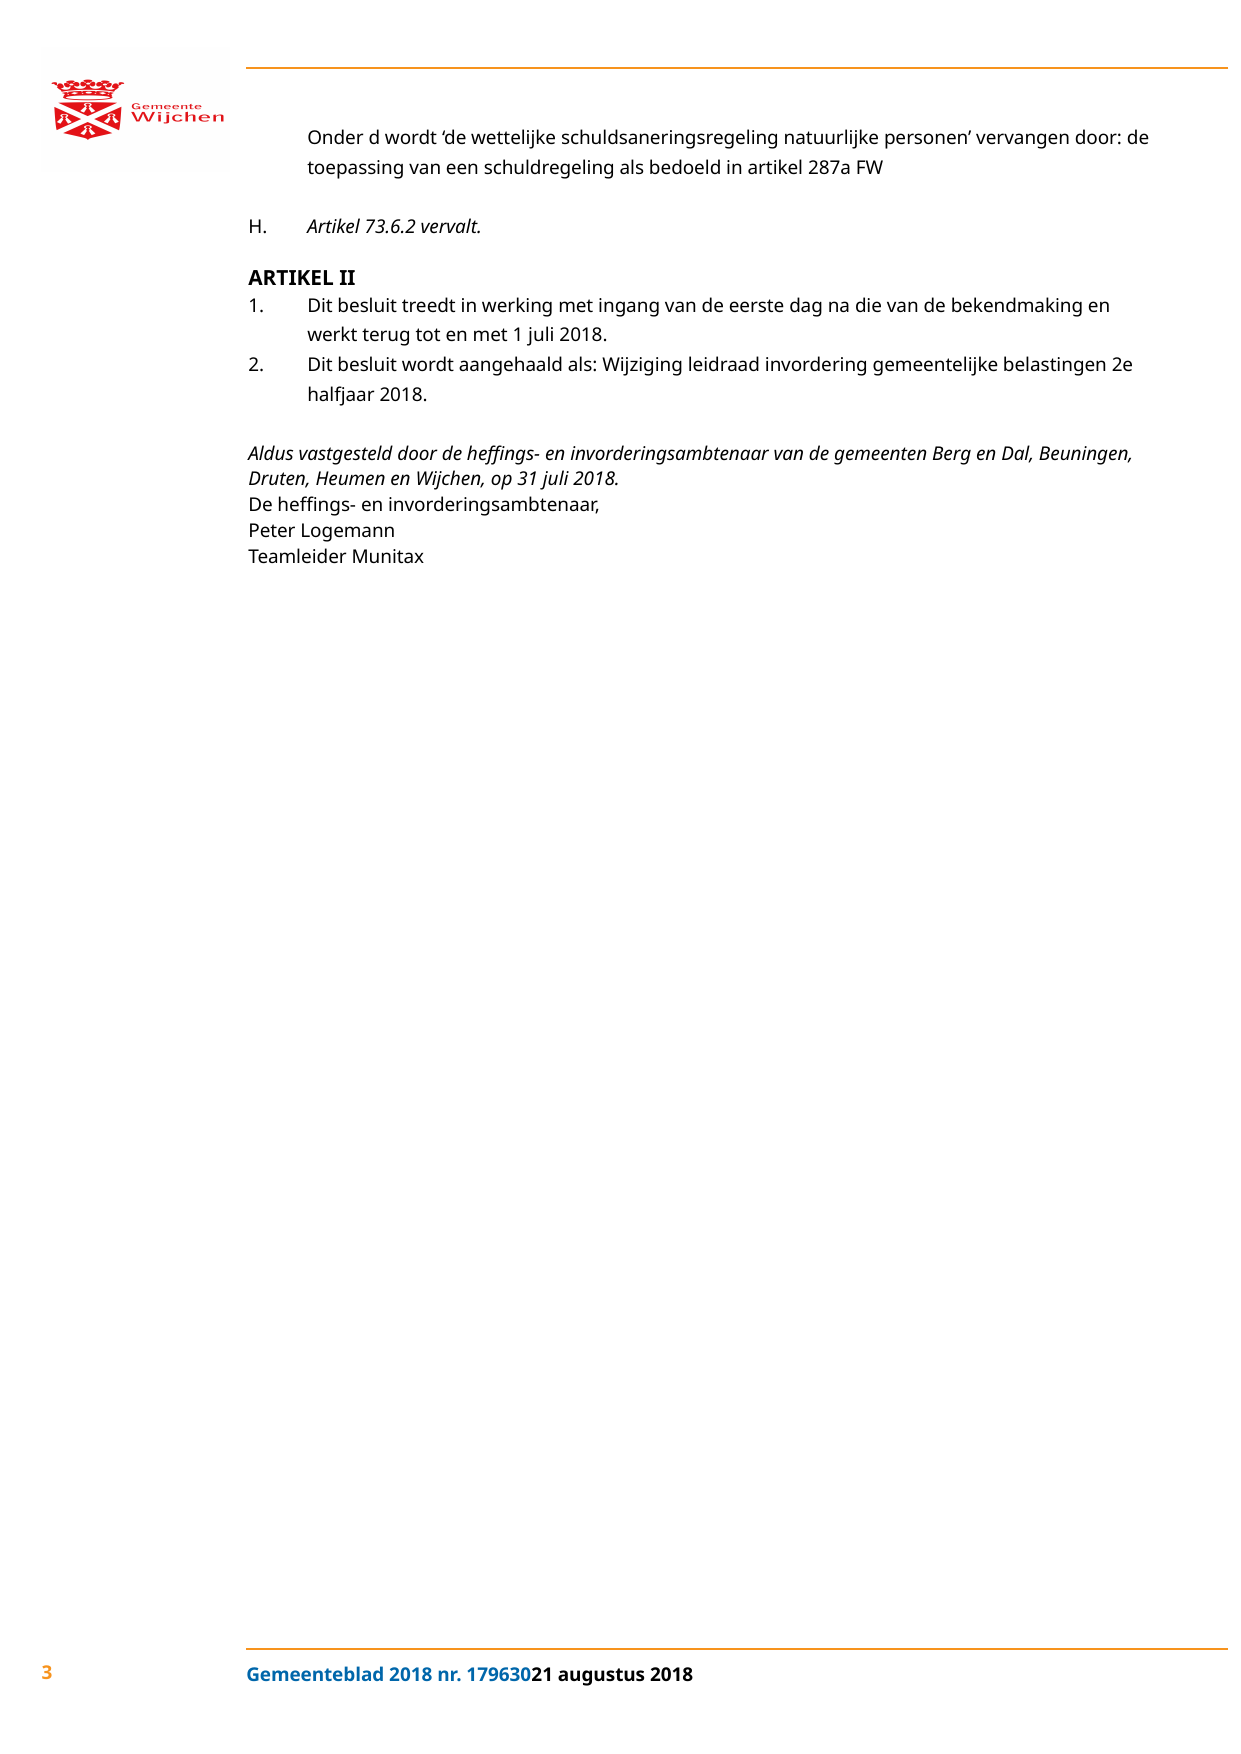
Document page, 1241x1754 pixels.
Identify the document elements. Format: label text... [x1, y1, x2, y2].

picture [41, 47, 231, 172]
list Onder d wordt ‘de wettelijke schuldsaneringsregeling natuurlijke personen’ vervangen door: de toepassing van een schuldregeling als bedoeld in artikel 287a FW [248, 124, 1152, 180]
text De heffings- en invorderingsambtenaar, [248, 491, 1152, 517]
text ARTIKEL II [248, 263, 1152, 292]
list Dit besluit treedt in werking met ingang van de eerste dag na die van de bekendmaking en werkt terug tot en met 1 juli 2018. [248, 292, 1152, 347]
text Peter Logemann [248, 517, 1152, 543]
text Teamleider Munitax [248, 543, 1152, 568]
list Dit besluit wordt aangehaald als: Wijziging leidraad invordering gemeentelijke belastingen 2e halfjaar 2018. [248, 351, 1152, 406]
list Artikel 73.6.2 vervalt. [248, 213, 1152, 239]
text Aldus vastgesteld door de heffings- en invorderingsambtenaar van de gemeenten Berg en Dal, Beuningen, Druten, Heumen en Wijchen, op 31 juli 2018. [248, 440, 1152, 491]
